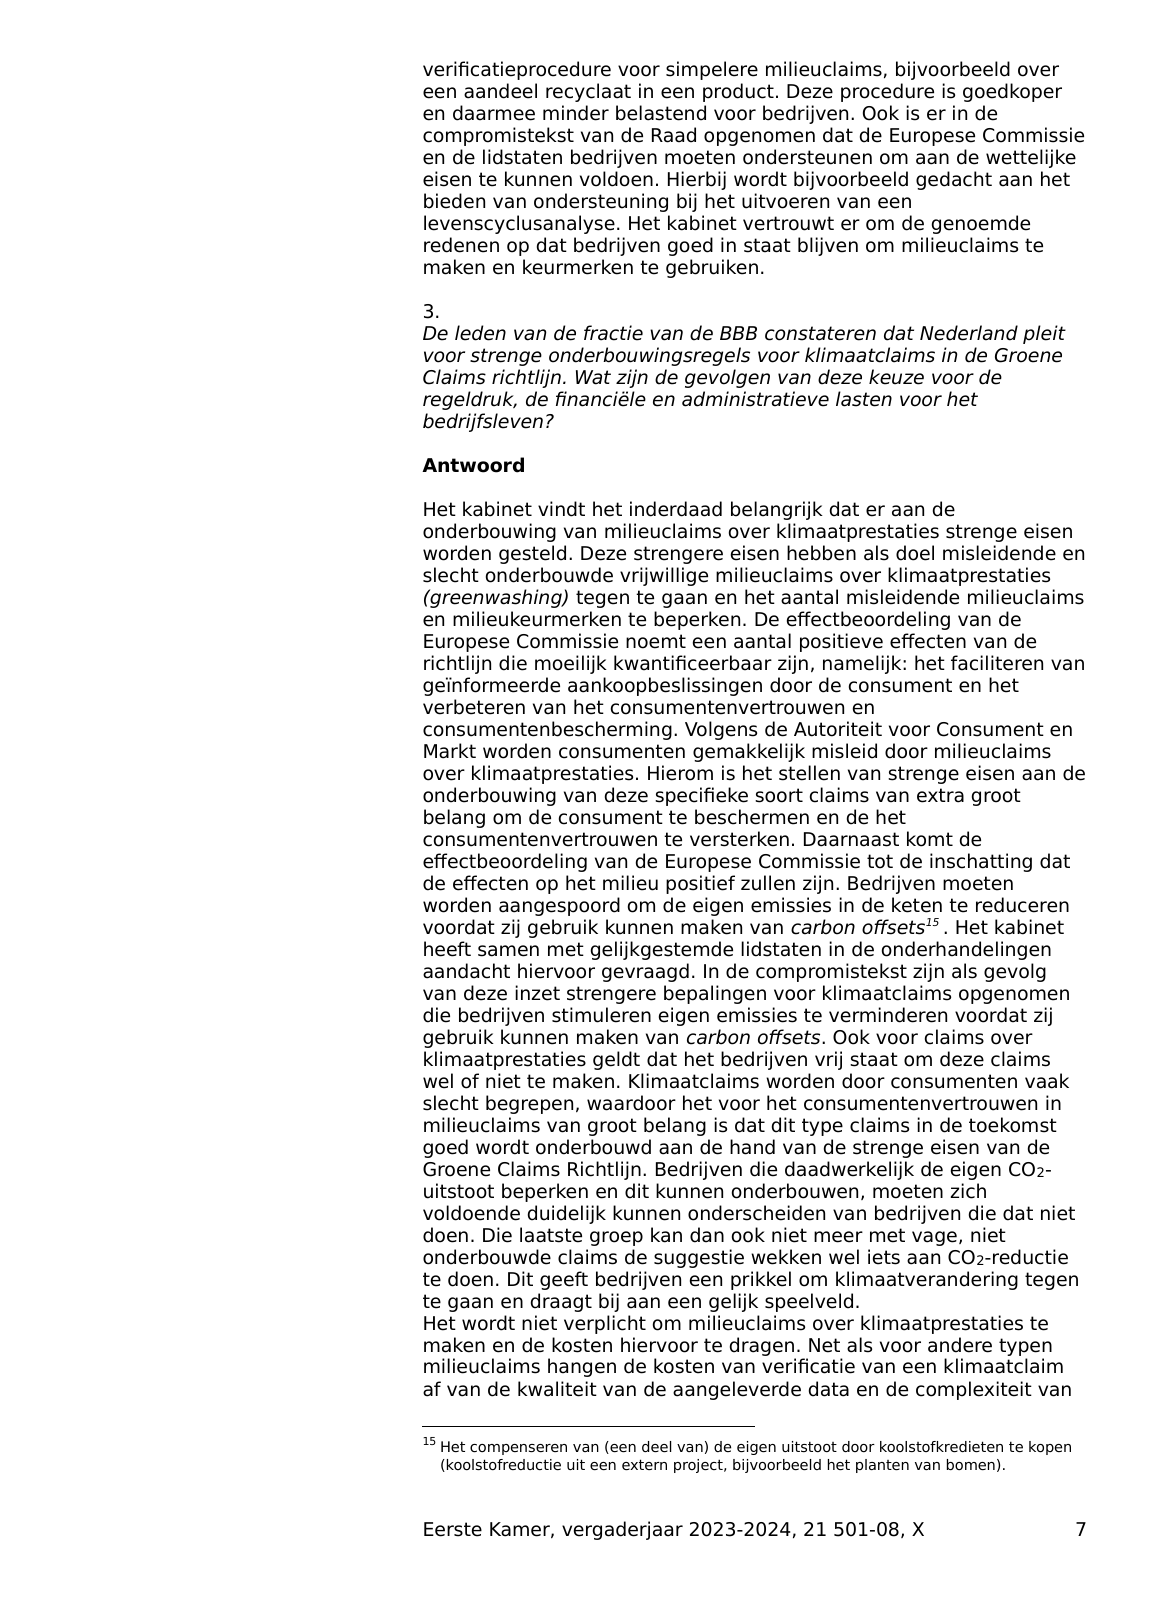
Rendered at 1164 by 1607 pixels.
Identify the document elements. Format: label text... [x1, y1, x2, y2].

text verificatieprocedure voor simpelere milieuclaims, bijvoorbeeld over een aandeel recyclaat in een product. Deze procedure is goedkoper en daarmee minder belastend voor bedrijven. Ook is er in de compromistekst van de Raad opgenomen dat de Europese Commissie en de lidstaten bedrijven moeten ondersteunen om aan de wettelijke eisen te kunnen voldoen. Hierbij wordt bijvoorbeeld gedacht aan het bieden van ondersteuning bij het uitvoeren van een levenscyclusanalyse. Het kabinet vertrouwt er om de genoemde redenen op dat bedrijven goed in staat blijven om milieuclaims te maken en keurmerken te gebruiken. [422, 59, 1087, 279]
text Het wordt niet verplicht om milieuclaims over klimaatprestaties te maken en de kosten hiervoor te dragen. Net als voor andere typen milieuclaims hangen de kosten van verificatie van een klimaatclaim af van de kwaliteit van de aangeleverde data en de complexiteit van [422, 1312, 1087, 1400]
text Het kabinet vindt het inderdaad belangrijk dat er aan de onderbouwing van milieuclaims over klimaatprestaties strenge eisen worden gesteld. Deze strengere eisen hebben als doel misleidende en slecht onderbouwde vrijwillige milieuclaims over klimaatprestaties (greenwashing) tegen te gaan en het aantal misleidende milieuclaims en milieukeurmerken te beperken. De effectbeoordeling van de Europese Commissie noemt een aantal positieve effecten van de richtlijn die moeilijk kwantificeerbaar zijn, namelijk: het faciliteren van geïnformeerde aankoopbeslissingen door de consument en het verbeteren van het consumentenvertrouwen en consumentenbescherming. Volgens de Autoriteit voor Consument en Markt worden consumenten gemakkelijk misleid door milieuclaims over klimaatprestaties. Hierom is het stellen van strenge eisen aan de onderbouwing van deze specifieke soort claims van extra groot belang om de consument te beschermen en de het consumentenvertrouwen te versterken. Daarnaast komt de effectbeoordeling van de Europese Commissie tot de inschatting dat de effecten op het milieu positief zullen zijn. Bedrijven moeten worden aangespoord om de eigen emissies in de keten te reduceren voordat zij gebruik kunnen maken van carbon offsets. Het kabinet heeft samen met gelijkgestemde lidstaten in de onderhandelingen aandacht hiervoor gevraagd. In de compromistekst zijn als gevolg van deze inzet strengere bepalingen voor klimaatclaims opgenomen die bedrijven stimuleren eigen emissies te verminderen voordat zij gebruik kunnen maken van carbon offsets. Ook voor claims over klimaatprestaties geldt dat het bedrijven vrij staat om deze claims wel of niet te maken. Klimaatclaims worden door consumenten vaak slecht begrepen, waardoor het voor het consumentenvertrouwen in milieuclaims van groot belang is dat dit type claims in de toekomst goed wordt onderbouwd aan de hand van de strenge eisen van de Groene Claims Richtlijn. Bedrijven die daadwerkelijk de eigen CO2-uitstoot beperken en dit kunnen onderbouwen, moeten zich voldoende duidelijk kunnen onderscheiden van bedrijven die dat niet doen. Die laatste groep kan dan ook niet meer met vage, niet onderbouwde claims de suggestie wekken wel iets aan CO2-reductie te doen. Dit geeft bedrijven een prikkel om klimaatverandering tegen te gaan en draagt bij aan een gelijk speelveld. [422, 499, 1087, 1312]
subtitle Antwoord [422, 455, 1087, 477]
text 3. [422, 301, 1087, 323]
text Het compenseren van (een deel van) de eigen uitstoot door koolstofkredieten te kopen (koolstofreductie uit een extern project, bijvoorbeeld het planten van bomen). [422, 1435, 1087, 1474]
text De leden van de fractie van de BBB constateren dat Nederland pleit voor strenge onderbouwingsregels voor klimaatclaims in de Groene Claims richtlijn. Wat zijn de gevolgen van deze keuze voor de regeldruk, de financiële en administratieve lasten voor het bedrijfsleven? [422, 323, 1087, 433]
